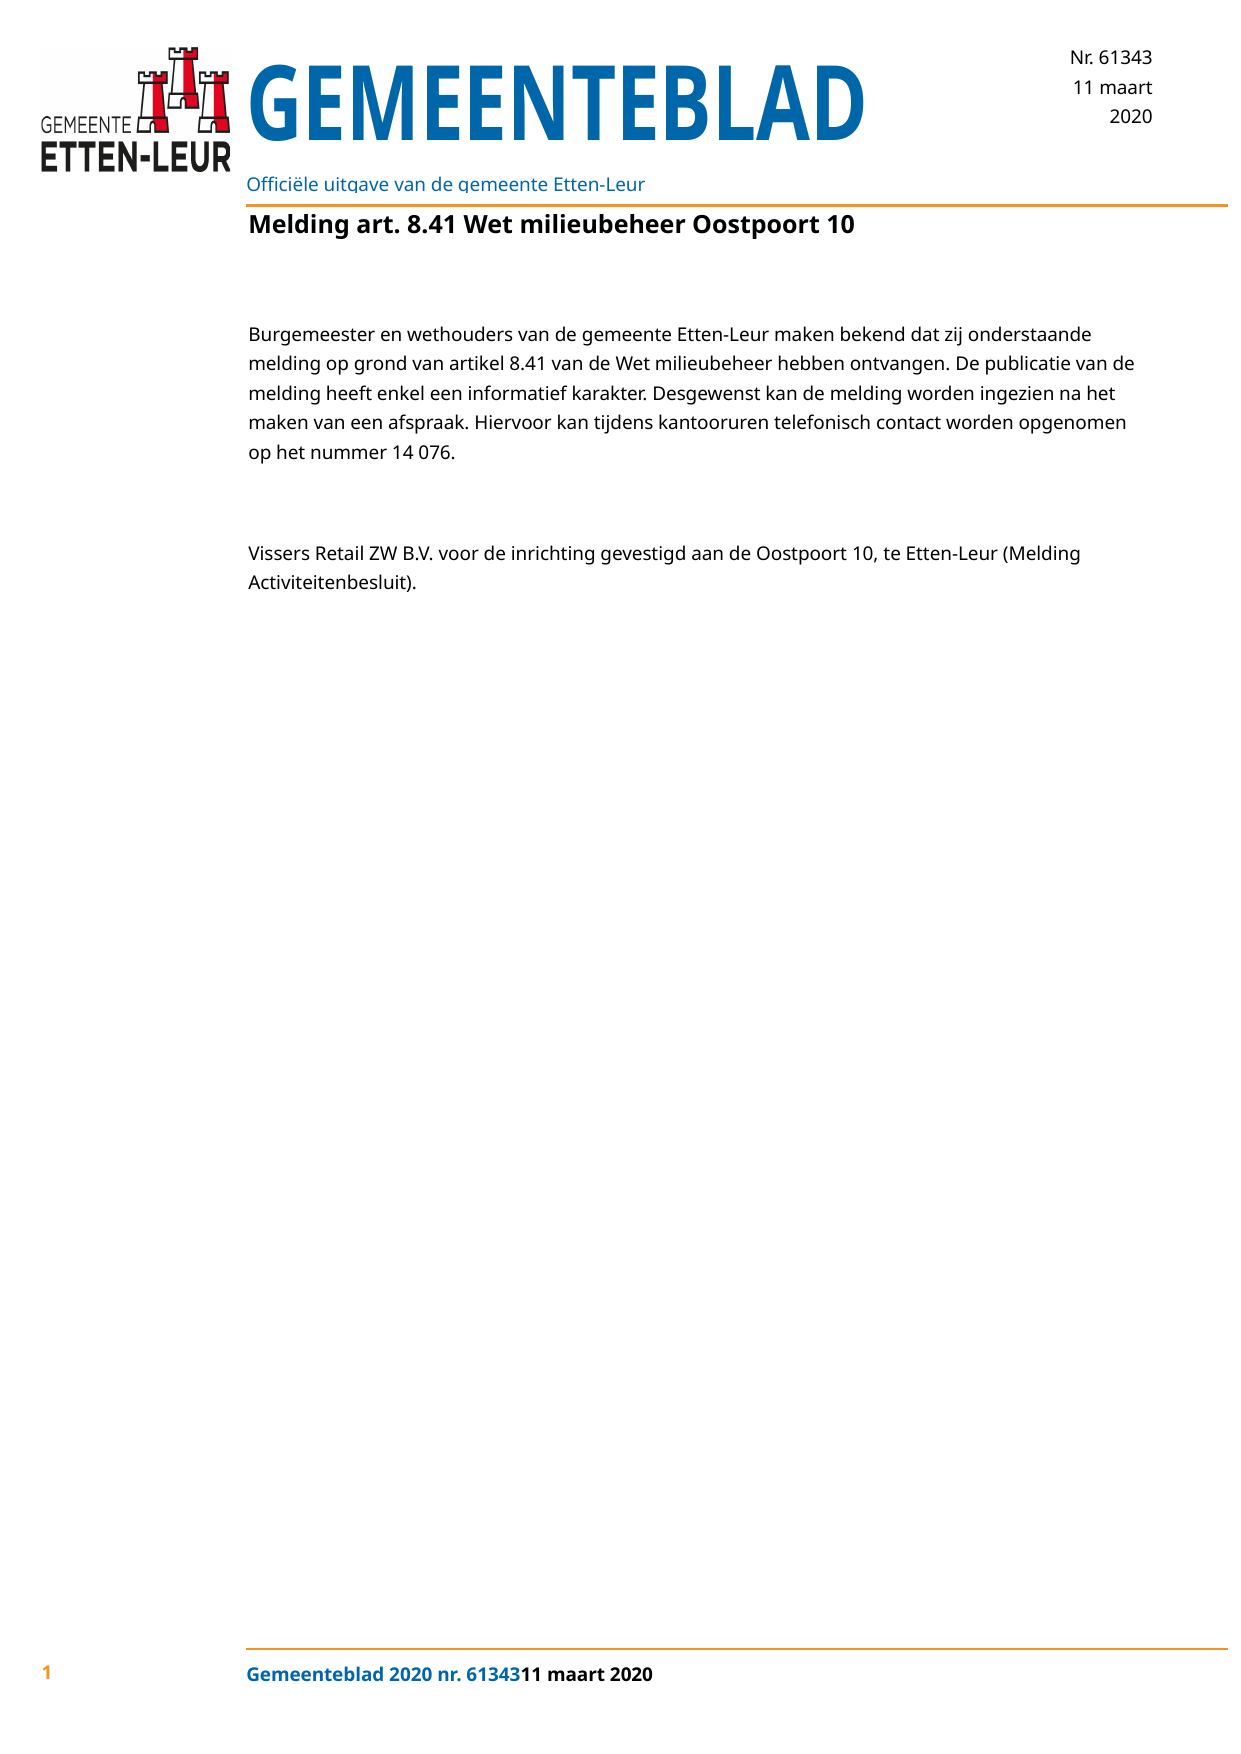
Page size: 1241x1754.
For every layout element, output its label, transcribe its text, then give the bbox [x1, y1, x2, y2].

picture [41, 47, 231, 172]
text Vissers Retail ZW B.V. voor de inrichting gevestigd aan de Oostpoort 10, te Etten-Leur (Melding Activiteitenbesluit). [248, 540, 1152, 595]
text Burgemeester en wethouders van de gemeente Etten-Leur maken bekend dat zij onderstaande melding op grond van artikel 8.41 van de Wet milieubeheer hebben ontvangen. De publicatie van de melding heeft enkel een informatief karakter. Desgewenst kan de melding worden ingezien na het maken van een afspraak. Hiervoor kan tijdens kantooruren telefonisch contact worden opgenomen op het nummer 14 076. [248, 321, 1152, 465]
text Melding art. 8.41 Wet milieubeheer Oostpoort 10 [248, 207, 1152, 241]
